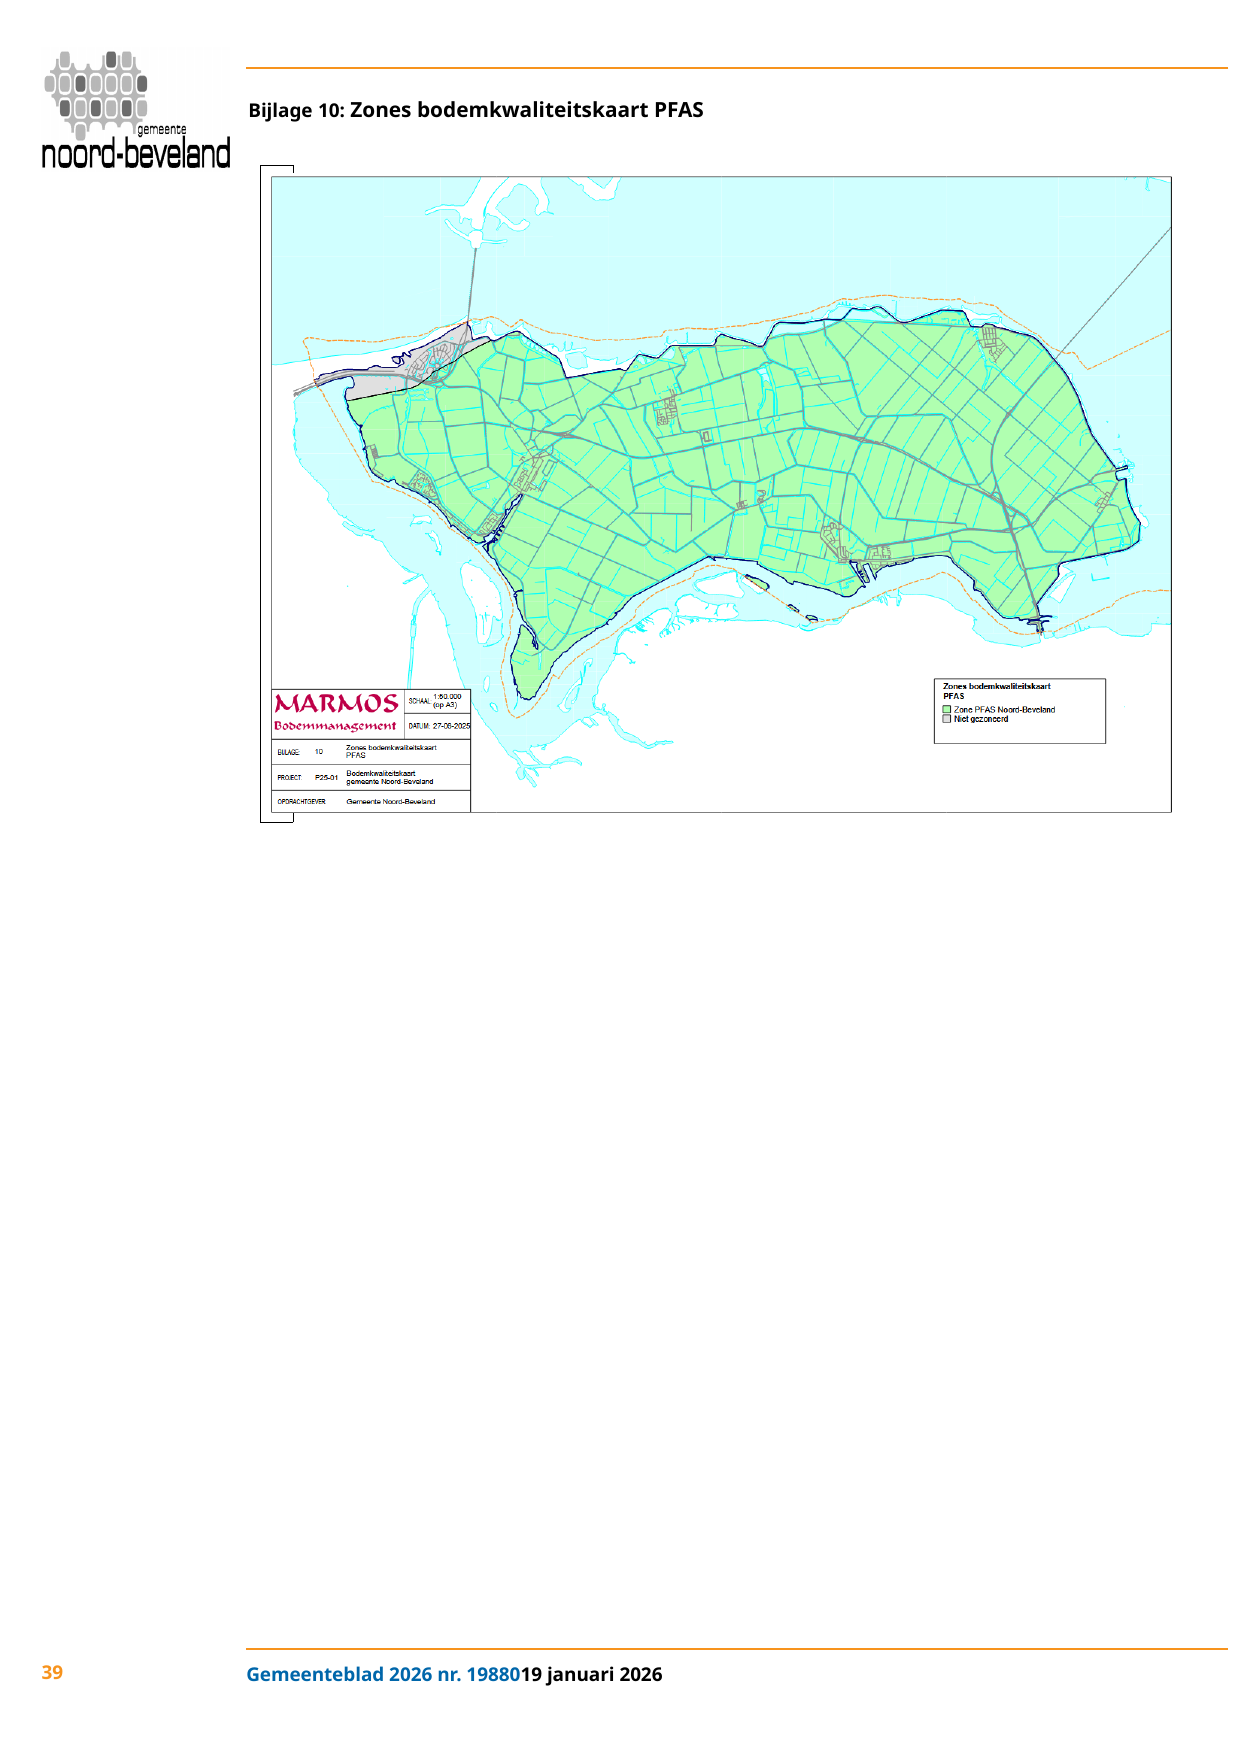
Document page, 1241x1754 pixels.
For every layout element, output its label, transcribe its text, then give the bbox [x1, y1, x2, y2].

text Bijlage 10: Zones bodemkwaliteitskaart PFAS [248, 95, 1152, 123]
picture [41, 47, 231, 172]
picture [268, 173, 1173, 813]
